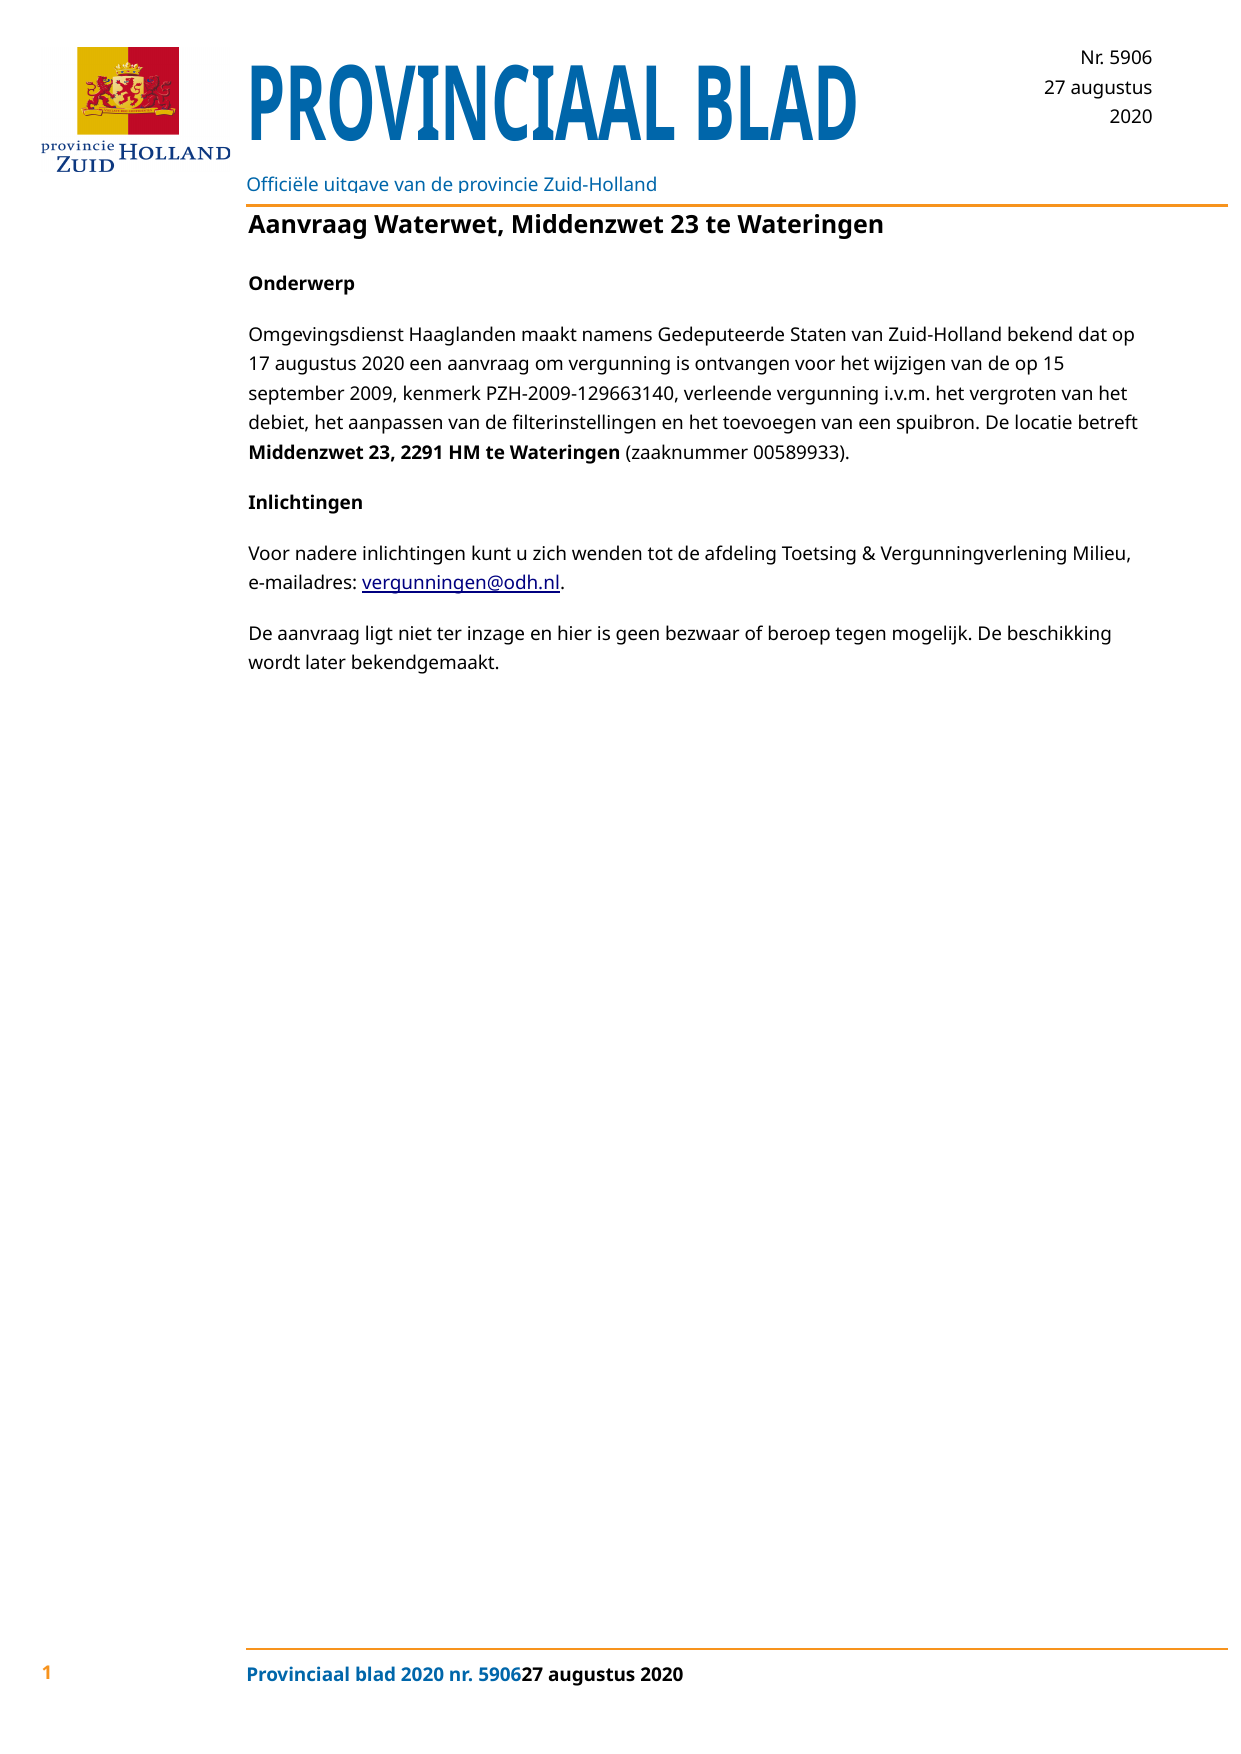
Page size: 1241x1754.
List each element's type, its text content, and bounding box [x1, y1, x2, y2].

text Omgevingsdienst Haaglanden maakt namens Gedeputeerde Staten van Zuid-Holland bekend dat op 17 augustus 2020 een aanvraag om vergunning is ontvangen voor het wijzigen van de op 15 september 2009, kenmerk PZH-2009-129663140, verleende vergunning i.v.m. het vergroten van het debiet, het aanpassen van de filterinstellingen en het toevoegen van een spuibron. De locatie betreft Middenzwet 23, 2291 HM te Wateringen (zaaknummer 00589933). [248, 321, 1152, 465]
text Voor nadere inlichtingen kunt u zich wenden tot de afdeling Toetsing & Vergunningverlening Milieu, e-mailadres: vergunningen@odh.nl. [248, 540, 1152, 595]
text De aanvraag ligt niet ter inzage en hier is geen bezwaar of beroep tegen mogelijk. De beschikking wordt later bekendgemaakt. [248, 620, 1152, 675]
text Inlichtingen [248, 489, 1152, 515]
text Onderwerp [248, 270, 1152, 296]
picture [41, 47, 231, 172]
text Aanvraag Waterwet, Middenzwet 23 te Wateringen [248, 207, 1152, 241]
